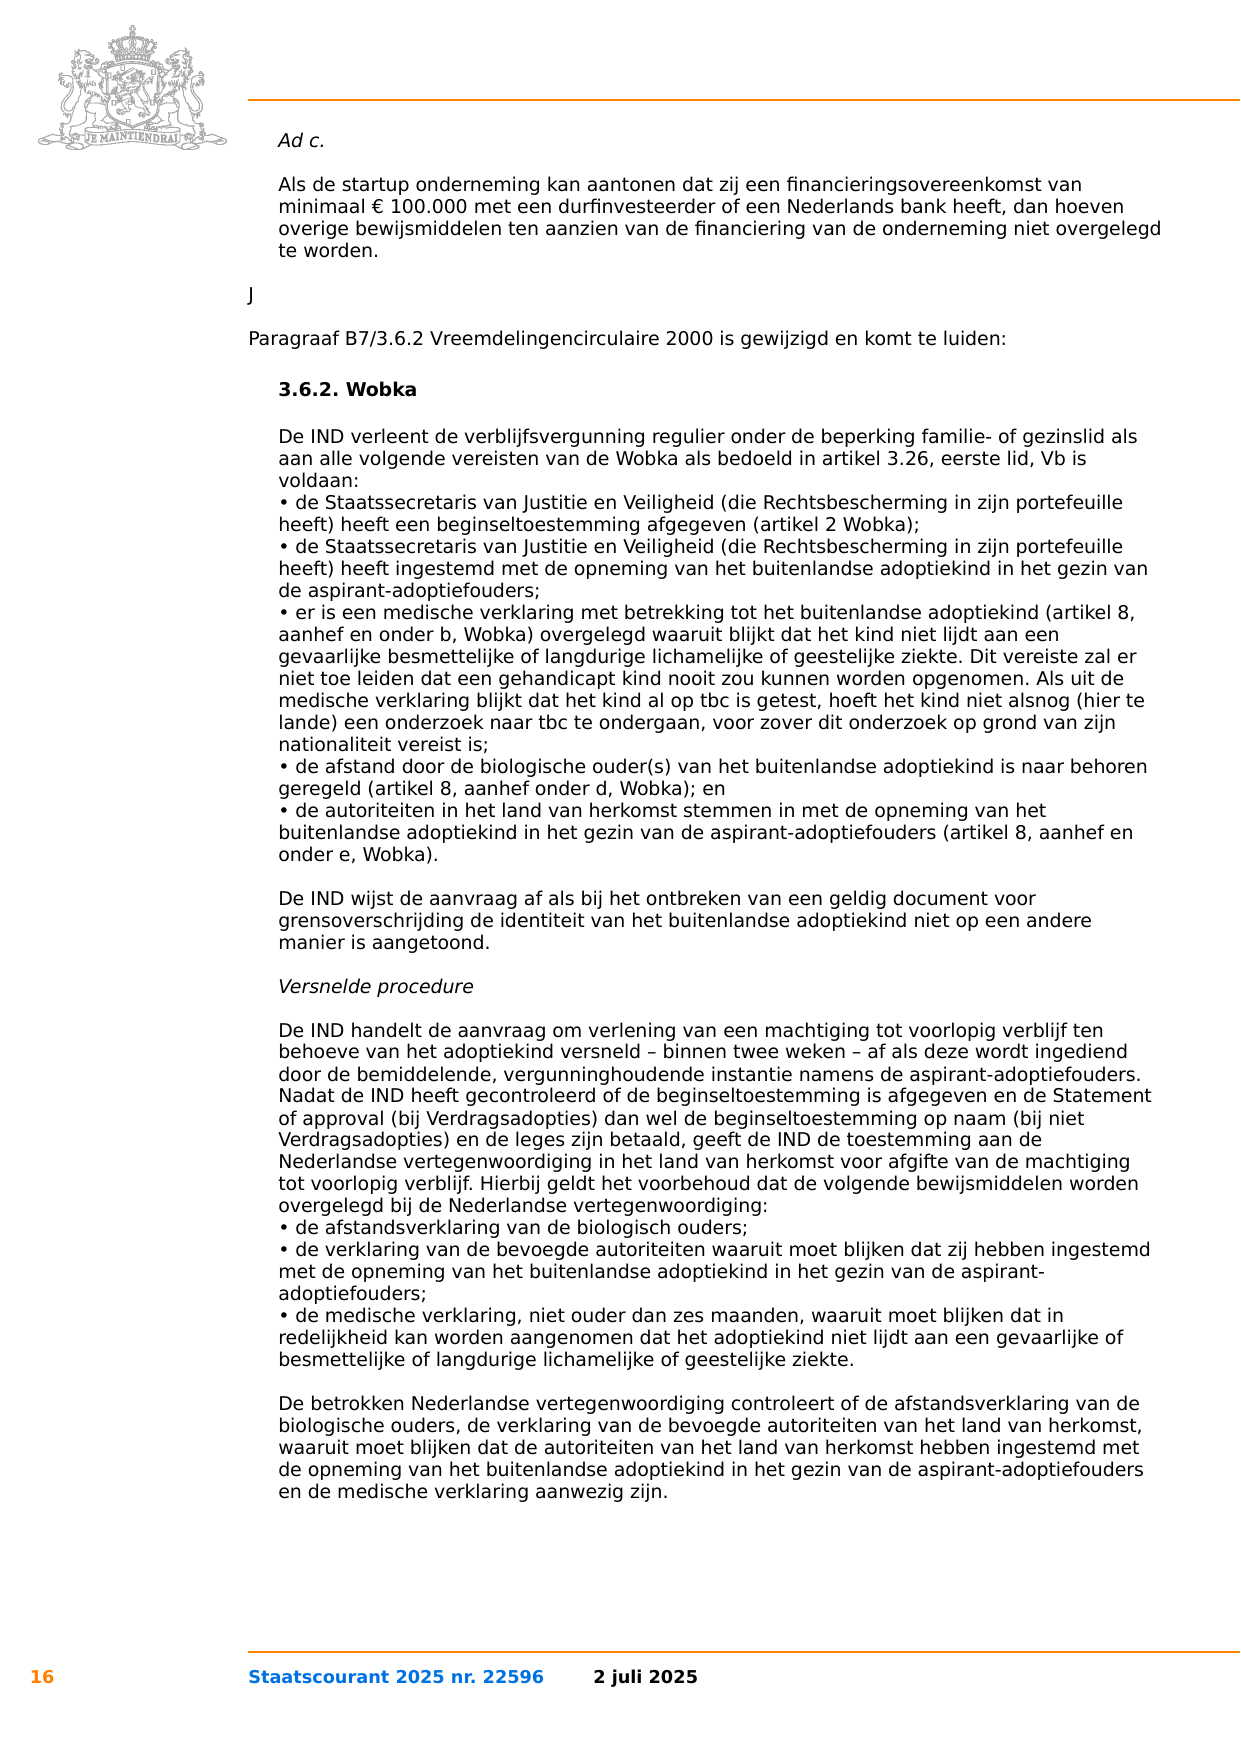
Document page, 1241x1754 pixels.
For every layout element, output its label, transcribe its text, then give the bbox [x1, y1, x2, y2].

text • de Staatssecretaris van Justitie en Veiligheid (die Rechtsbescherming in zijn portefeuille heeft) heeft een beginseltoestemming afgegeven (artikel 2 Wobka); [278, 492, 1163, 536]
text • de Staatssecretaris van Justitie en Veiligheid (die Rechtsbescherming in zijn portefeuille heeft) heeft ingestemd met de opneming van het buitenlandse adoptiekind in het gezin van de aspirant-adoptiefouders; [278, 536, 1163, 602]
text Nadat de IND heeft gecontroleerd of de beginseltoestemming is afgegeven en de Statement of approval (bij Verdragsadopties) dan wel de beginseltoestemming op naam (bij niet Verdragsadopties) en de leges zijn betaald, geeft de IND de toestemming aan de Nederlandse vertegenwoordiging in het land van herkomst voor afgifte van de machtiging tot voorlopig verblijf. Hierbij geldt het voorbehoud dat de volgende bewijsmiddelen worden overgelegd bij de Nederlandse vertegenwoordiging: [278, 1085, 1163, 1217]
subtitle 3.6.2. Wobka [278, 379, 1163, 401]
text De betrokken Nederlandse vertegenwoordiging controleert of de afstandsverklaring van de biologische ouders, de verklaring van de bevoegde autoriteiten van het land van herkomst, waaruit moet blijken dat de autoriteiten van het land van herkomst hebben ingestemd met de opneming van het buitenlandse adoptiekind in het gezin van de aspirant-adoptiefouders en de medische verklaring aanwezig zijn. [278, 1393, 1163, 1503]
text • er is een medische verklaring met betrekking tot het buitenlandse adoptiekind (artikel 8, aanhef en onder b, Wobka) overgelegd waaruit blijkt dat het kind niet lijdt aan een gevaarlijke besmettelijke of langdurige lichamelijke of geestelijke ziekte. Dit vereiste zal er niet toe leiden dat een gehandicapt kind nooit zou kunnen worden opgenomen. Als uit de medische verklaring blijkt dat het kind al op tbc is getest, hoeft het kind niet alsnog (hier te lande) een onderzoek naar tbc te ondergaan, voor zover dit onderzoek op grond van zijn nationaliteit vereist is; [278, 602, 1163, 756]
subtitle Versnelde procedure [278, 976, 1163, 998]
text De IND handelt de aanvraag om verlening van een machtiging tot voorlopig verblijf ten behoeve van het adoptiekind versneld – binnen twee weken – af als deze wordt ingediend door de bemiddelende, vergunninghoudende instantie namens de aspirant-adoptiefouders. [278, 1019, 1163, 1085]
text • de afstandsverklaring van de biologisch ouders; [278, 1217, 1163, 1239]
text De IND wijst de aanvraag af als bij het ontbreken van een geldig document voor grensoverschrijding de identiteit van het buitenlandse adoptiekind niet op een andere manier is aangetoond. [278, 888, 1163, 954]
text • de medische verklaring, niet ouder dan zes maanden, waaruit moet blijken dat in redelijkheid kan worden aangenomen dat het adoptiekind niet lijdt aan een gevaarlijke of besmettelijke of langdurige lichamelijke of geestelijke ziekte. [278, 1305, 1163, 1371]
subtitle Ad c. [278, 130, 1163, 152]
text • de verklaring van de bevoegde autoriteiten waaruit moet blijken dat zij hebben ingestemd met de opneming van het buitenlandse adoptiekind in het gezin van de aspirant-adoptiefouders; [278, 1239, 1163, 1305]
text Paragraaf B7/3.6.2 Vreemdelingencirculaire 2000 is gewijzigd en komt te luiden: [248, 327, 1163, 349]
text J [248, 283, 1163, 306]
text Als de startup onderneming kan aantonen dat zij een financieringsovereenkomst van minimaal € 100.000 met een durfinvesteerder of een Nederlands bank heeft, dan hoeven overige bewijsmiddelen ten aanzien van de financiering van de onderneming niet overgelegd te worden. [278, 174, 1163, 262]
text • de afstand door de biologische ouder(s) van het buitenlandse adoptiekind is naar behoren geregeld (artikel 8, aanhef onder d, Wobka); en [278, 756, 1163, 800]
text De IND verleent de verblijfsvergunning regulier onder de beperking familie- of gezinslid als aan alle volgende vereisten van de Wobka als bedoeld in artikel 3.26, eerste lid, Vb is voldaan: [278, 426, 1163, 492]
picture [38, 25, 227, 150]
text • de autoriteiten in het land van herkomst stemmen in met de opneming van het buitenlandse adoptiekind in het gezin van de aspirant-adoptiefouders (artikel 8, aanhef en onder e, Wobka). [278, 800, 1163, 866]
